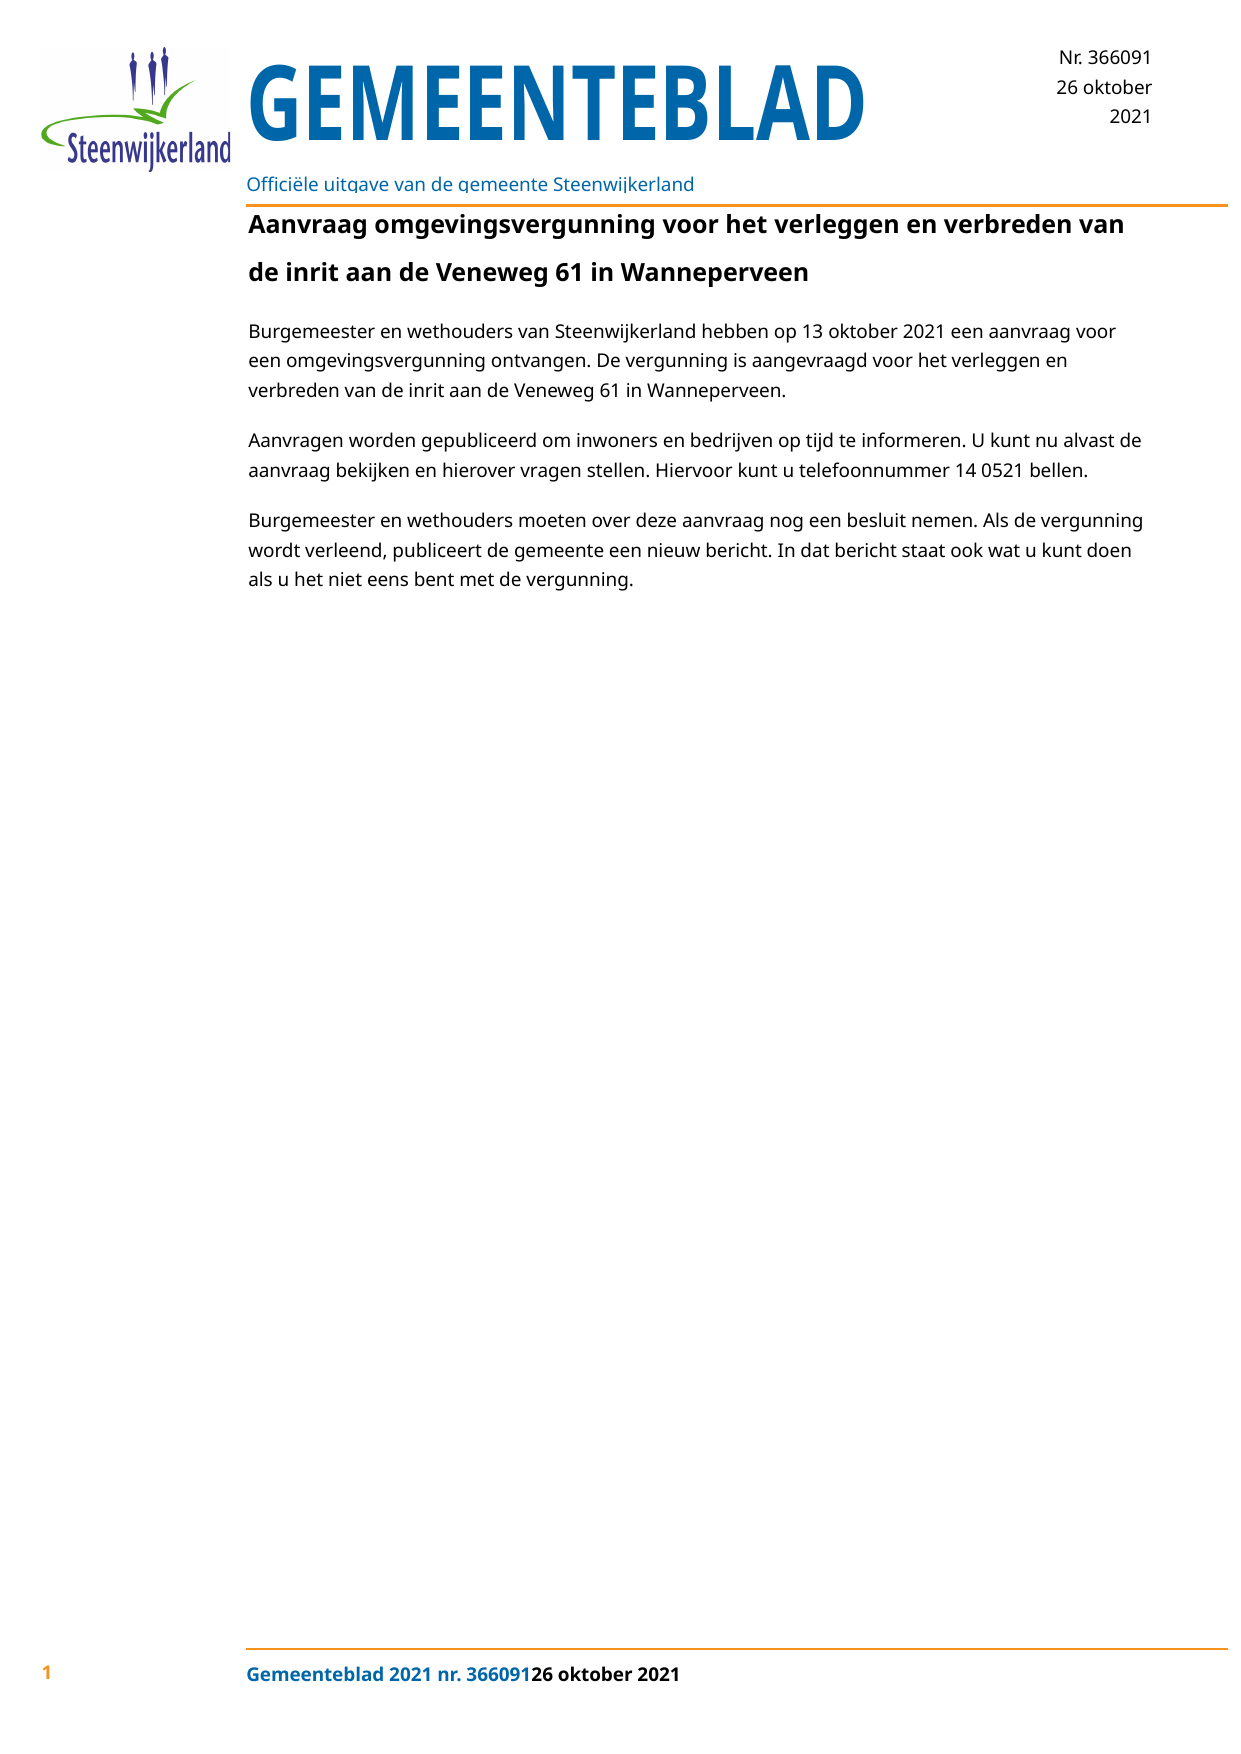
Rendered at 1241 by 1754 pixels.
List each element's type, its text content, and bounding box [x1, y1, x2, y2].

text Aanvragen worden gepubliceerd om inwoners en bedrijven op tijd te informeren. U kunt nu alvast de aanvraag bekijken en hierover vragen stellen. Hiervoor kunt u telefoonnummer 14 0521 bellen. [248, 427, 1152, 483]
picture [41, 47, 231, 172]
text Burgemeester en wethouders moeten over deze aanvraag nog een besluit nemen. Als de vergunning wordt verleend, publiceert de gemeente een nieuw bericht. In dat bericht staat ook wat u kunt doen als u het niet eens bent met de vergunning. [248, 507, 1152, 592]
text Aanvraag omgevingsvergunning voor het verleggen en verbreden van de inrit aan de Veneweg 61 in Wanneperveen [248, 207, 1152, 288]
text Burgemeester en wethouders van Steenwijkerland hebben op 13 oktober 2021 een aanvraag voor een omgevingsvergunning ontvangen. De vergunning is aangevraagd voor het verleggen en verbreden van de inrit aan de Veneweg 61 in Wanneperveen. [248, 318, 1152, 403]
